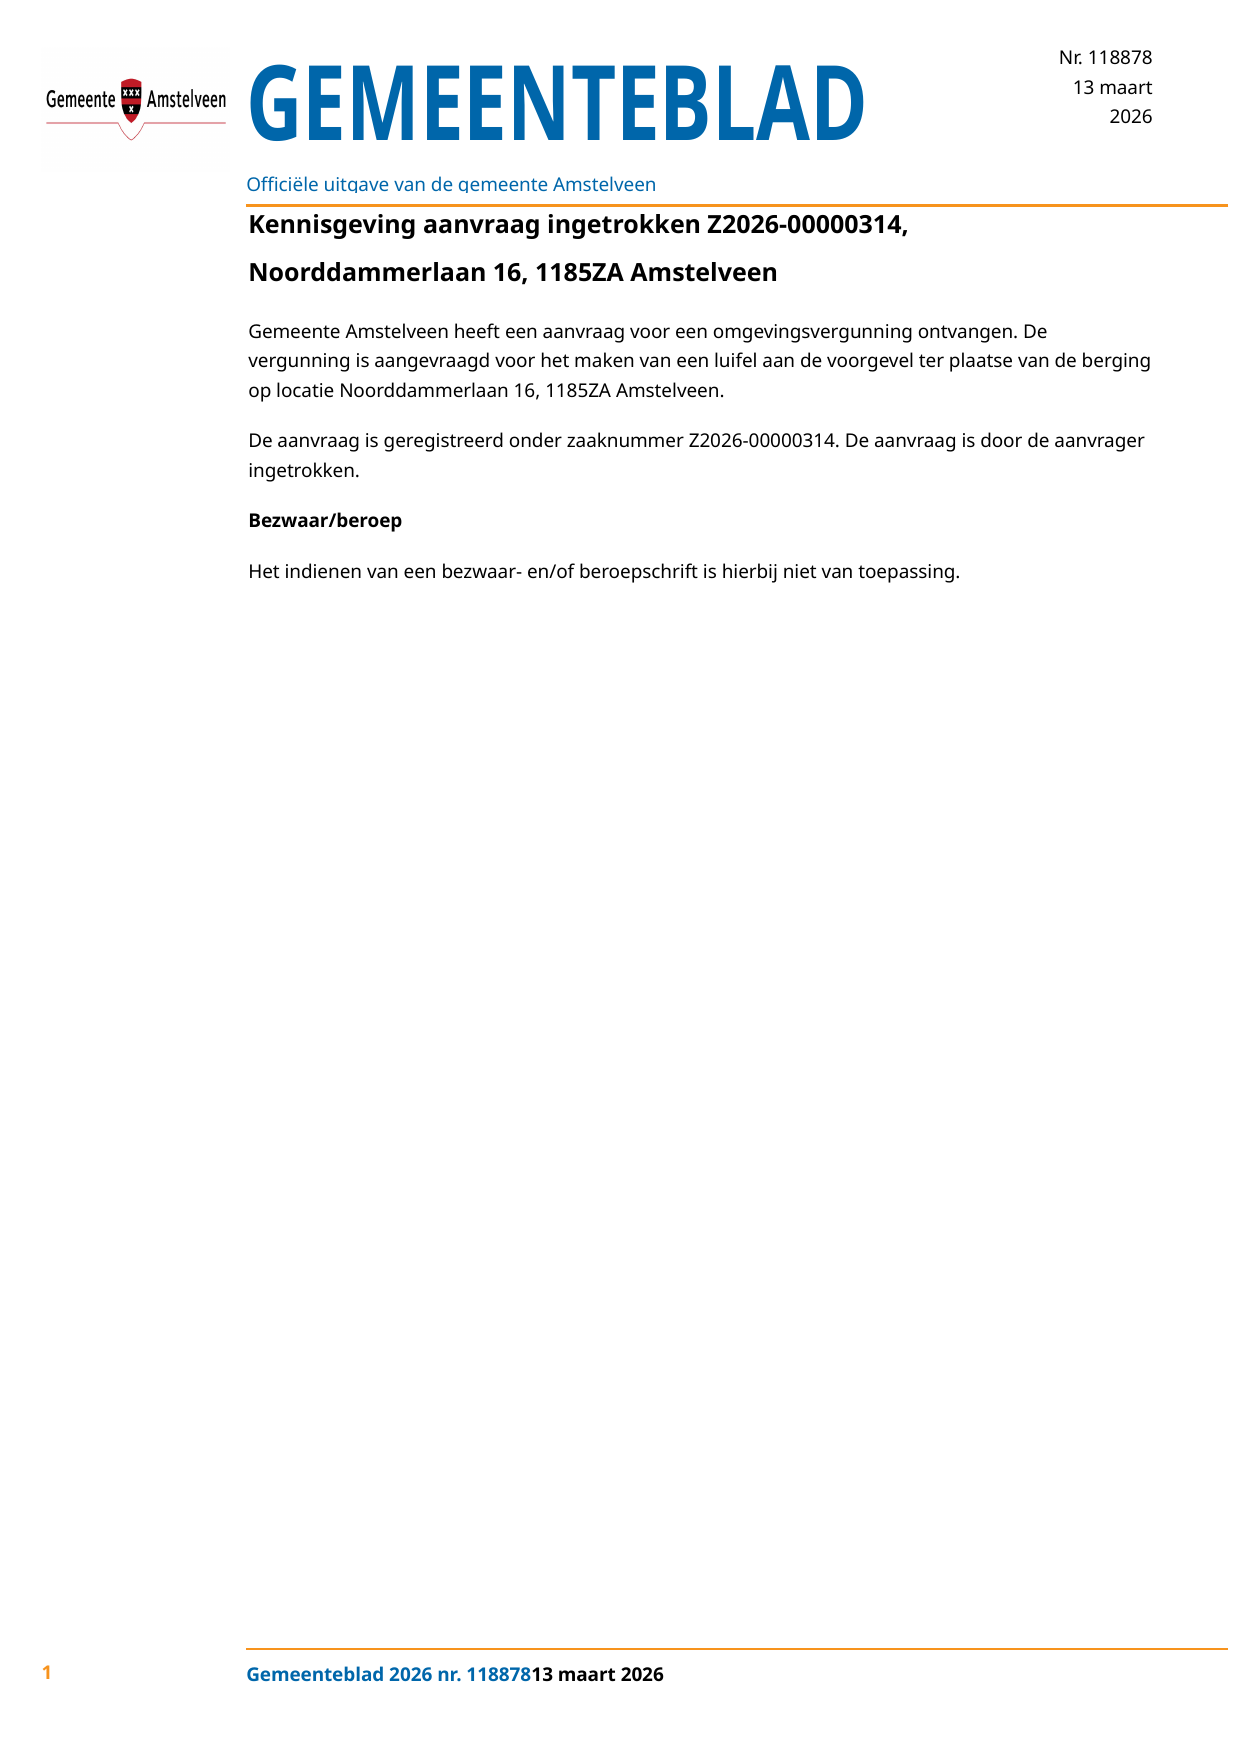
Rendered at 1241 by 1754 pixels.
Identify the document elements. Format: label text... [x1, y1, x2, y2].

text De aanvraag is geregistreerd onder zaaknummer Z2026-00000314. De aanvraag is door de aanvrager ingetrokken. [248, 427, 1152, 483]
text Kennisgeving aanvraag ingetrokken Z2026-00000314, Noorddammerlaan 16, 1185ZA Amstelveen [248, 207, 1152, 288]
text Het indienen van een bezwaar- en/of beroepschrift is hierbij niet van toepassing. [248, 558, 1152, 584]
text Gemeente Amstelveen heeft een aanvraag voor een omgevingsvergunning ontvangen. De vergunning is aangevraagd voor het maken van een luifel aan de voorgevel ter plaatse van de berging op locatie Noorddammerlaan 16, 1185ZA Amstelveen. [248, 318, 1152, 403]
picture [41, 47, 231, 172]
text Bezwaar/beroep [248, 507, 1152, 533]
